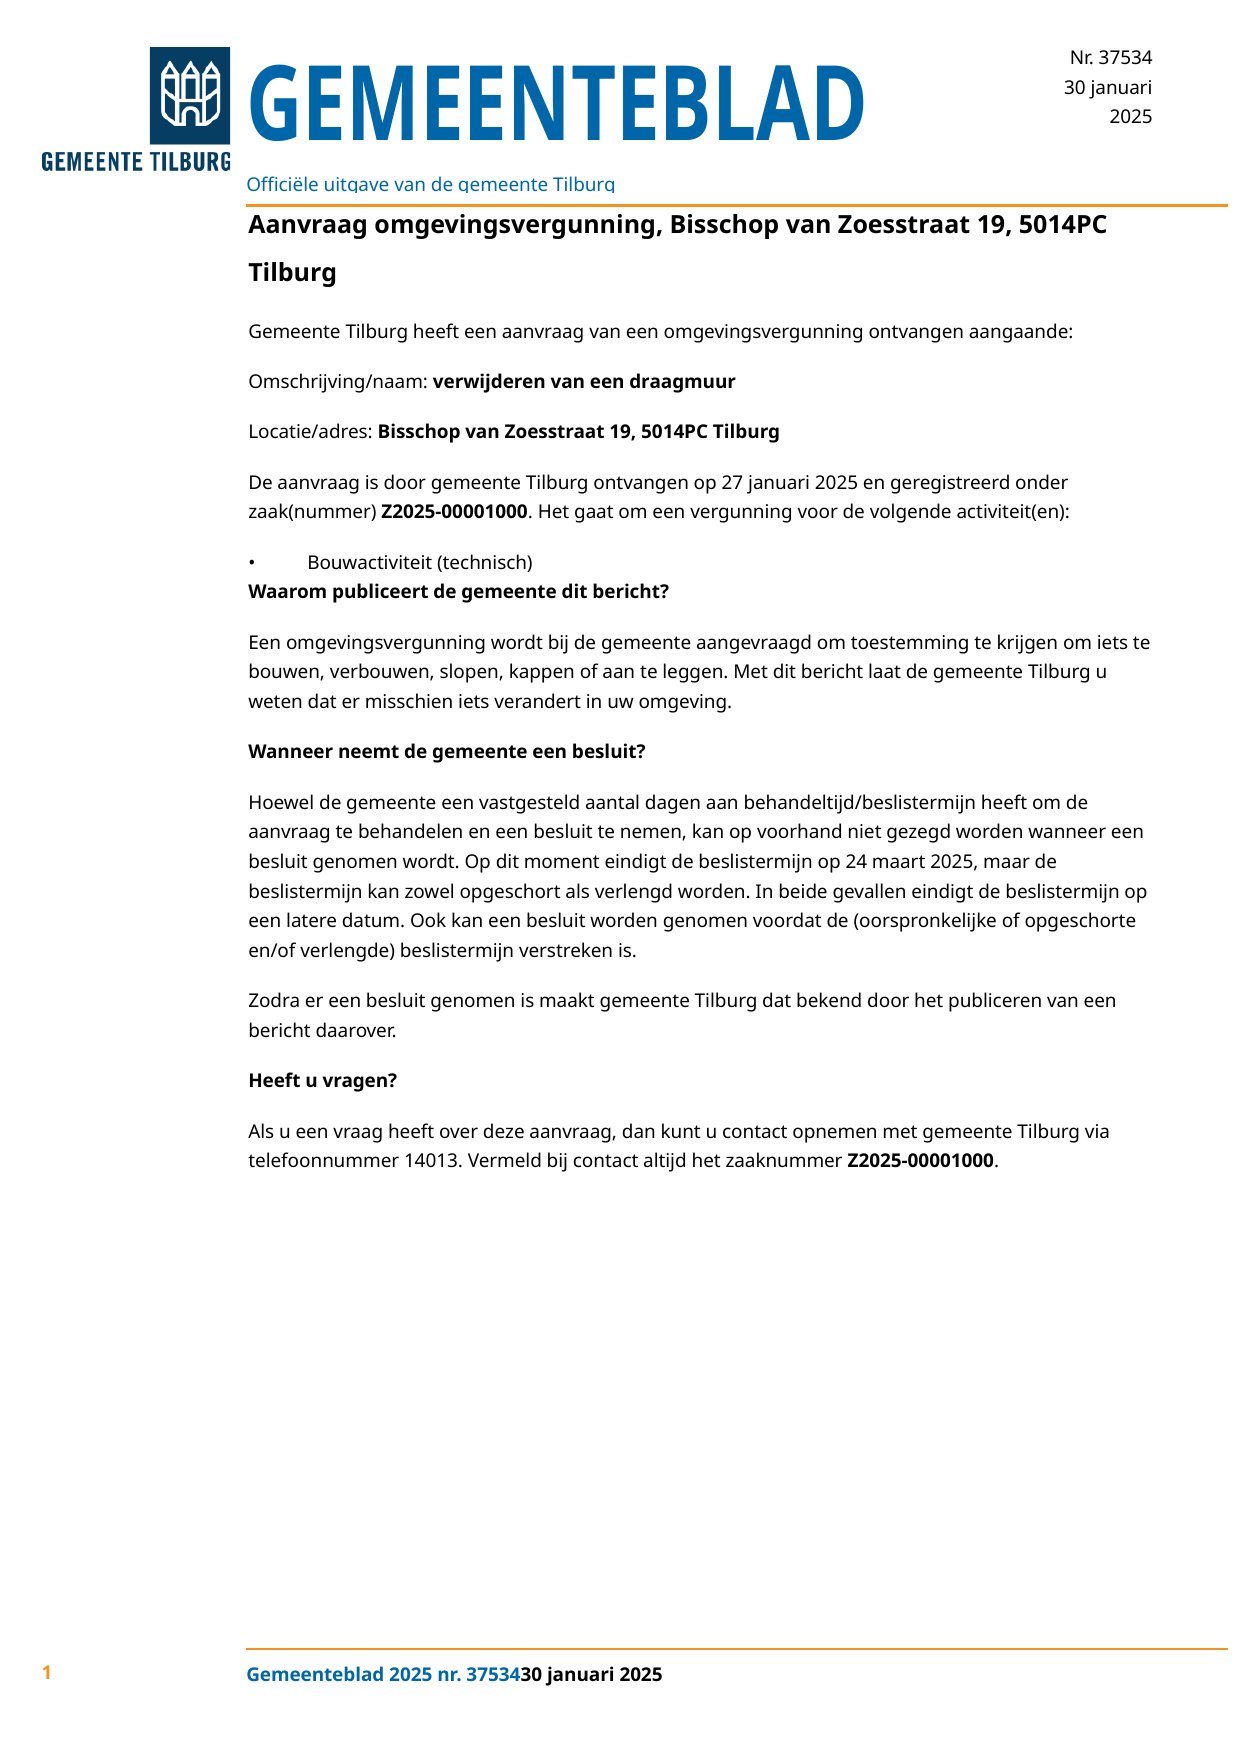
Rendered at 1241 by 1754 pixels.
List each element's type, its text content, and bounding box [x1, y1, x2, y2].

text Aanvraag omgevingsvergunning, Bisschop van Zoesstraat 19, 5014PC Tilburg [248, 207, 1152, 288]
text Wanneer neemt de gemeente een besluit? [248, 739, 1152, 764]
text De aanvraag is door gemeente Tilburg ontvangen op 27 januari 2025 en geregistreerd onder zaak(nummer) Z2025-00001000. Het gaat om een vergunning voor de volgende activiteit(en): [248, 469, 1152, 524]
text Als u een vraag heeft over deze aanvraag, dan kunt u contact opnemen met gemeente Tilburg via telefoonnummer 14013. Vermeld bij contact altijd het zaaknummer Z2025-00001000. [248, 1118, 1152, 1173]
text Waarom publiceert de gemeente dit bericht? [248, 579, 1152, 604]
picture [41, 47, 231, 172]
text Heeft u vragen? [248, 1067, 1152, 1093]
text Een omgevingsvergunning wordt bij de gemeente aangevraagd om toestemming te krijgen om iets te bouwen, verbouwen, slopen, kappen of aan te leggen. Met dit bericht laat de gemeente Tilburg u weten dat er misschien iets verandert in uw omgeving. [248, 629, 1152, 714]
text Gemeente Tilburg heeft een aanvraag van een omgevingsvergunning ontvangen aangaande: [248, 318, 1152, 344]
text Hoewel de gemeente een vastgesteld aantal dagen aan behandeltijd/beslistermijn heeft om de aanvraag te behandelen en een besluit te nemen, kan op voorhand niet gezegd worden wanneer een besluit genomen wordt. Op dit moment eindigt de beslistermijn op 24 maart 2025, maar de beslistermijn kan zowel opgeschort als verlengd worden. In beide gevallen eindigt de beslistermijn op een latere datum. Ook kan een besluit worden genomen voordat de (oorspronkelijke of opgeschorte en/of verlengde) beslistermijn verstreken is. [248, 789, 1152, 963]
text Omschrijving/naam: verwijderen van een draagmuur [248, 368, 1152, 394]
list Bouwactiviteit (technisch) [248, 549, 1152, 575]
text Locatie/adres: Bisschop van Zoesstraat 19, 5014PC Tilburg [248, 419, 1152, 444]
text Zodra er een besluit genomen is maakt gemeente Tilburg dat bekend door het publiceren van een bericht daarover. [248, 987, 1152, 1043]
